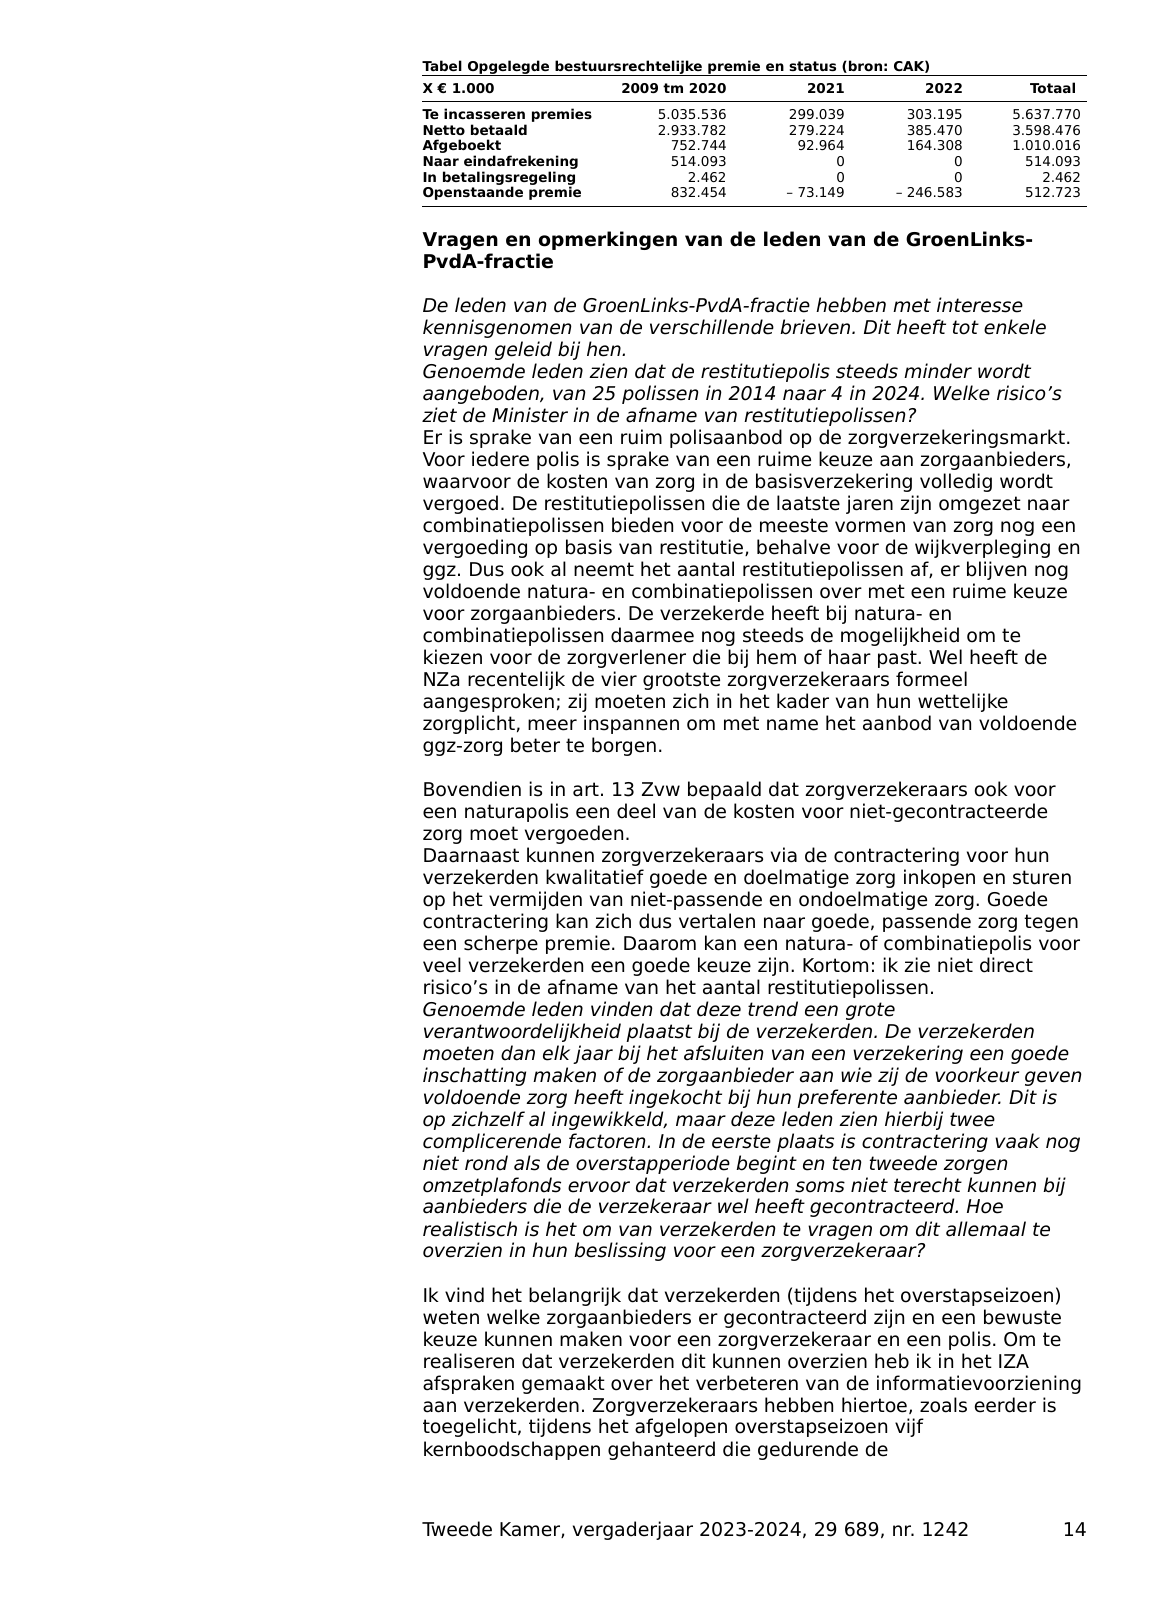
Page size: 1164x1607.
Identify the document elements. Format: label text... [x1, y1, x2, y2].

table_cell 0 [850, 170, 968, 185]
table_cell Totaal [969, 76, 1087, 101]
table_cell 164.308 [850, 138, 968, 154]
table_cell 92.964 [732, 138, 850, 154]
table_cell – 73.149 [732, 185, 850, 206]
table_cell 2.462 [969, 170, 1087, 185]
table_cell 0 [732, 170, 850, 185]
subtitle Vragen en opmerkingen van de leden van de GroenLinks-PvdA-fractie [422, 229, 1087, 273]
table_cell 5.637.770 [969, 102, 1087, 122]
table_cell 2009 tm 2020 [614, 76, 732, 101]
table_cell 303.195 [850, 102, 968, 122]
text Er is sprake van een ruim polisaanbod op de zorgverzekeringsmarkt. Voor iedere polis is sprake van een ruime keuze aan zorgaanbieders, waarvoor de kosten van zorg in de basisverzekering volledig wordt vergoed. De restitutiepolissen die de laatste jaren zijn omgezet naar combinatiepolissen bieden voor de meeste vormen van zorg nog een vergoeding op basis van restitutie, behalve voor de wijkverpleging en ggz. Dus ook al neemt het aantal restitutiepolissen af, er blijven nog voldoende natura- en combinatiepolissen over met een ruime keuze voor zorgaanbieders. De verzekerde heeft bij natura- en combinatiepolissen daarmee nog steeds de mogelijkheid om te kiezen voor de zorgverlener die bij hem of haar past. Wel heeft de NZa recentelijk de vier grootste zorgverzekeraars formeel aangesproken; zij moeten zich in het kader van hun wettelijke zorgplicht, meer inspannen om met name het aanbod van voldoende ggz-zorg beter te borgen. [422, 427, 1087, 757]
table_cell In betalingsregeling [422, 170, 614, 185]
table_cell 832.454 [614, 185, 732, 206]
table_cell 3.598.476 [969, 123, 1087, 138]
table_cell Afgeboekt [422, 138, 614, 154]
table_cell 2021 [732, 76, 850, 101]
table_cell 1.010.016 [969, 138, 1087, 154]
table_cell 0 [732, 154, 850, 169]
text Genoemde leden vinden dat deze trend een grote verantwoordelijkheid plaatst bij de verzekerden. De verzekerden moeten dan elk jaar bij het afsluiten van een verzekering een goede inschatting maken of de zorgaanbieder aan wie zij de voorkeur geven voldoende zorg heeft ingekocht bij hun preferente aanbieder. Dit is op zichzelf al ingewikkeld, maar deze leden zien hierbij twee complicerende factoren. In de eerste plaats is contractering vaak nog niet rond als de overstapperiode begint en ten tweede zorgen omzetplafonds ervoor dat verzekerden soms niet terecht kunnen bij aanbieders die de verzekeraar wel heeft gecontracteerd. Hoe realistisch is het om van verzekerden te vragen om dit allemaal te overzien in hun beslissing voor een zorgverzekeraar? [422, 999, 1087, 1262]
table_cell 299.039 [732, 102, 850, 122]
table_cell 0 [850, 154, 968, 169]
table_cell Openstaande premie [422, 185, 614, 206]
table_cell Te incasseren premies [422, 102, 614, 122]
text Ik vind het belangrijk dat verzekerden (tijdens het overstapseizoen) weten welke zorgaanbieders er gecontracteerd zijn en een bewuste keuze kunnen maken voor een zorgverzekeraar en een polis. Om te realiseren dat verzekerden dit kunnen overzien heb ik in het IZA afspraken gemaakt over het verbeteren van de informatievoorziening aan verzekerden. Zorgverzekeraars hebben hiertoe, zoals eerder is toegelicht, tijdens het afgelopen overstapseizoen vijf kernboodschappen gehanteerd die gedurende de [422, 1284, 1087, 1460]
table_cell 2.462 [614, 170, 732, 185]
text Bovendien is in art. 13 Zvw bepaald dat zorgverzekeraars ook voor een naturapolis een deel van de kosten voor niet-gecontracteerde zorg moet vergoeden. [422, 779, 1087, 845]
table_cell 512.723 [969, 185, 1087, 206]
table_cell Netto betaald [422, 123, 614, 138]
table_header Tabel Opgelegde bestuursrechtelijke premie en status (bron: CAK) [422, 59, 1087, 75]
table_cell 2022 [850, 76, 968, 101]
table_cell 5.035.536 [614, 102, 732, 122]
table_cell 279.224 [732, 123, 850, 138]
table_cell 514.093 [614, 154, 732, 169]
table_cell Naar eindafrekening [422, 154, 614, 169]
text Daarnaast kunnen zorgverzekeraars via de contractering voor hun verzekerden kwalitatief goede en doelmatige zorg inkopen en sturen op het vermijden van niet-passende en ondoelmatige zorg. Goede contractering kan zich dus vertalen naar goede, passende zorg tegen een scherpe premie. Daarom kan een natura- of combinatiepolis voor veel verzekerden een goede keuze zijn. Kortom: ik zie niet direct risico’s in de afname van het aantal restitutiepolissen. [422, 845, 1087, 999]
table_cell – 246.583 [850, 185, 968, 206]
table_cell X € 1.000 [422, 76, 614, 101]
table_cell 752.744 [614, 138, 732, 154]
text Genoemde leden zien dat de restitutiepolis steeds minder wordt aangeboden, van 25 polissen in 2014 naar 4 in 2024. Welke risico’s ziet de Minister in de afname van restitutiepolissen? [422, 361, 1087, 427]
table_cell 385.470 [850, 123, 968, 138]
text De leden van de GroenLinks-PvdA-fractie hebben met interesse kennisgenomen van de verschillende brieven. Dit heeft tot enkele vragen geleid bij hen. [422, 295, 1087, 361]
table_cell 2.933.782 [614, 123, 732, 138]
table_cell 514.093 [969, 154, 1087, 169]
